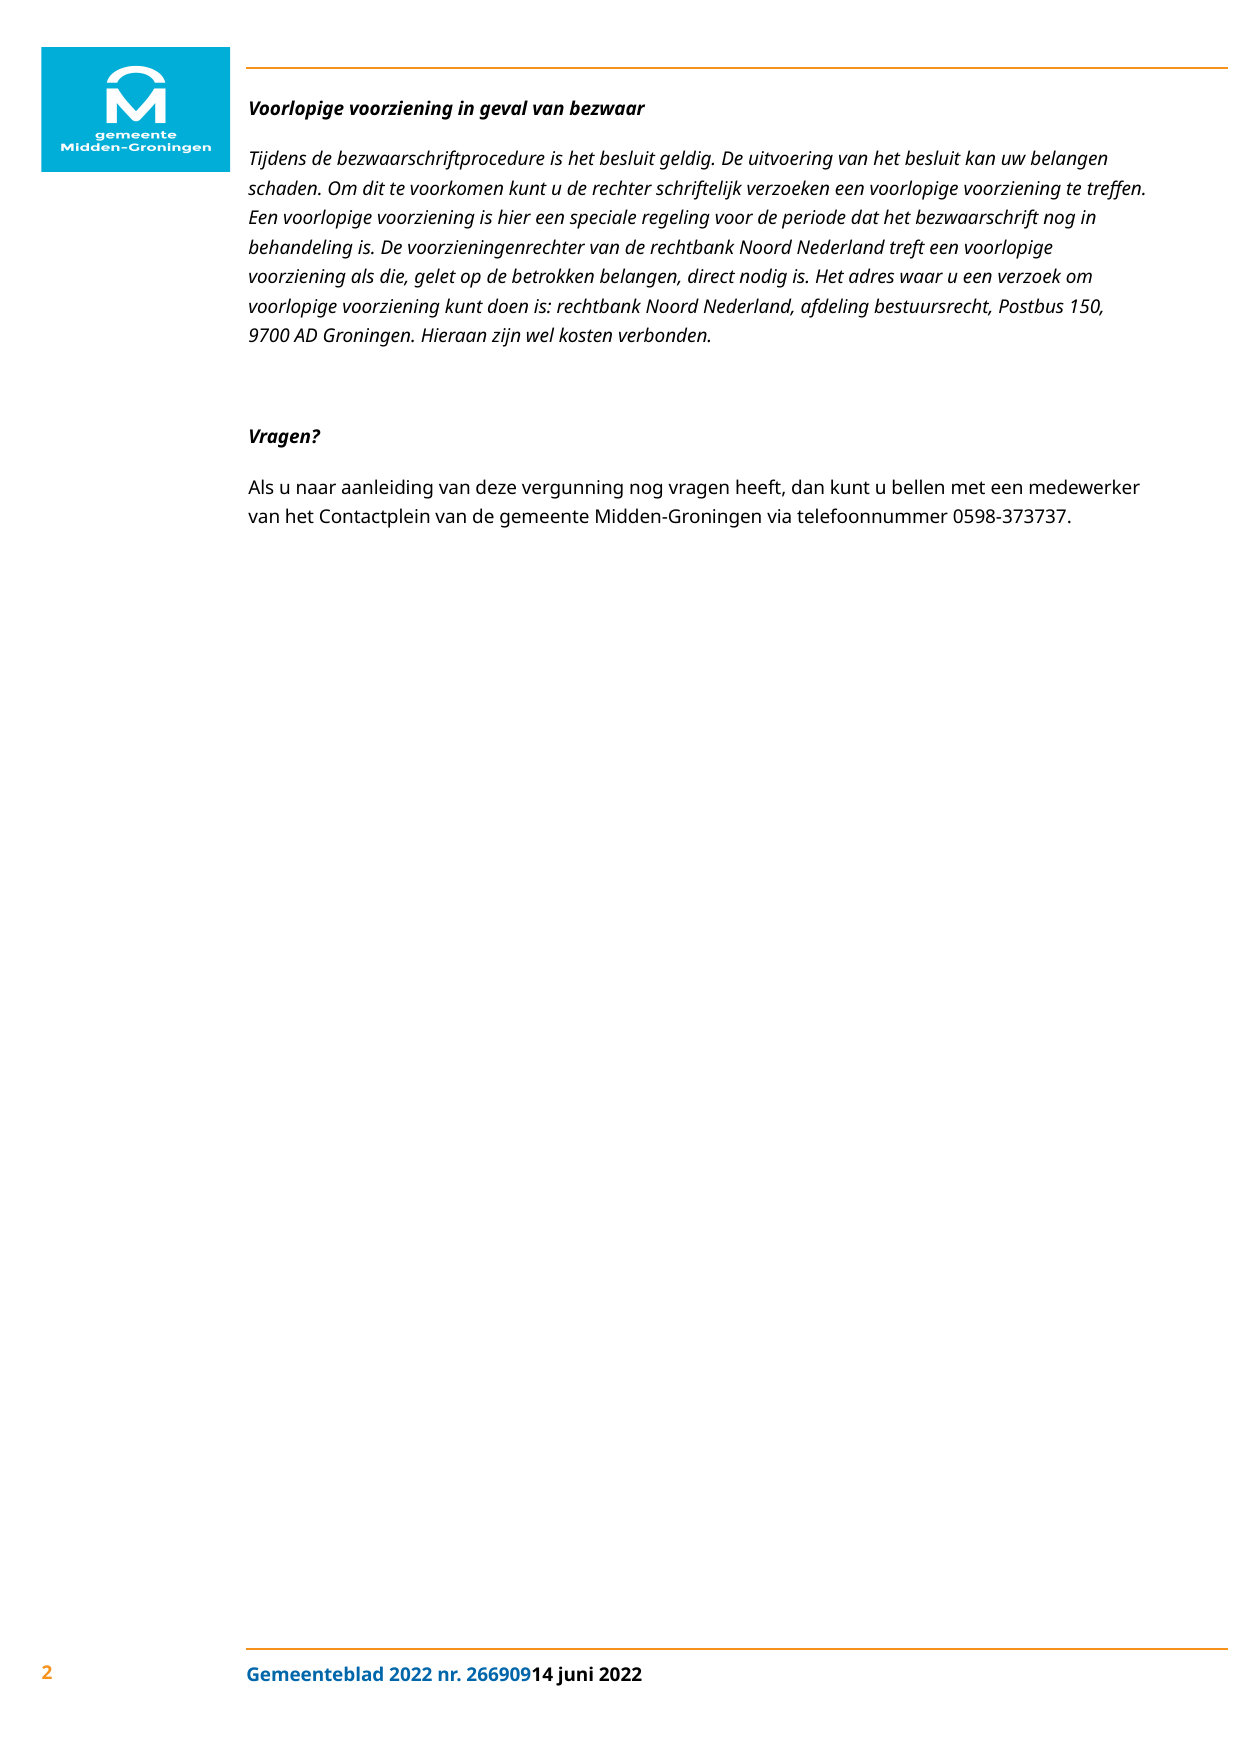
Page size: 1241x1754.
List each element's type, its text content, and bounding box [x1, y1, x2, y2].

picture [108, 66, 164, 82]
picture [107, 89, 165, 122]
text Als u naar aanleiding van deze vergunning nog vragen heeft, dan kunt u bellen met een medewerker van het Contactplein van de gemeente Midden-Groningen via telefoonnummer 0598-373737. [248, 474, 1152, 529]
picture [184, 146, 190, 153]
text Voorlopige voorziening in geval van bezwaar [248, 95, 1152, 121]
text Vragen? [248, 423, 1152, 449]
text Tijdens de bezwaarschriftprocedure is het besluit geldig. De uitvoering van het besluit kan uw belangen schaden. Om dit te voorkomen kunt u de rechter schriftelijk verzoeken een voorlopige voorziening te treffen. Een voorlopige voorziening is hier een speciale regeling voor de periode dat het bezwaarschrift nog in behandeling is. De voorzieningenrechter van de rechtbank Noord Nederland treft een voorlopige voorziening als die, gelet op de betrokken belangen, direct nodig is. Het adres waar u een verzoek om voorlopige voorziening kunt doen is: rechtbank Noord Nederland, afdeling bestuursrecht, Postbus 150, 9700 AD Groningen. Hieraan zijn wel kosten verbonden. [248, 145, 1152, 348]
